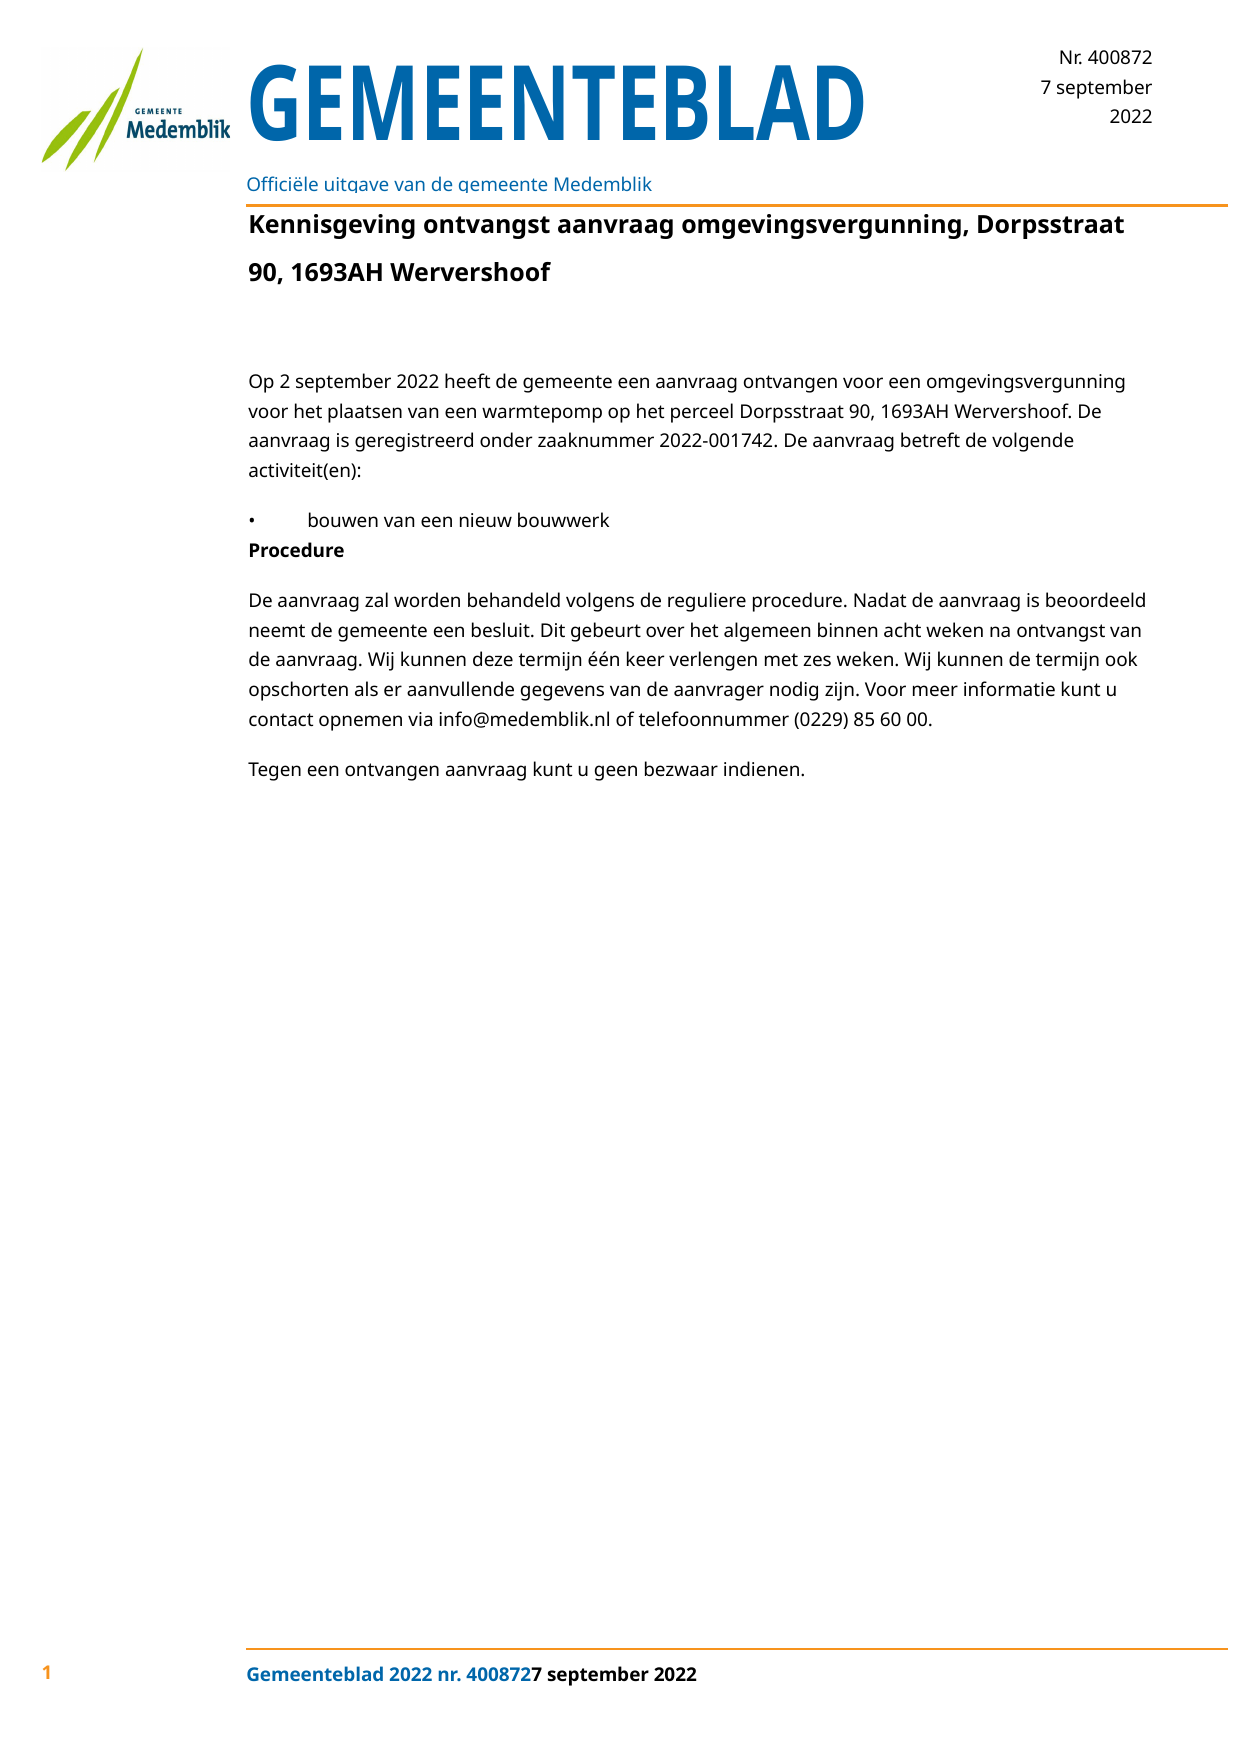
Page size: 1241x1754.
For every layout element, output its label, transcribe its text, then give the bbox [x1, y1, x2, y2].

list bouwen van een nieuw bouwwerk [248, 507, 1152, 533]
text De aanvraag zal worden behandeld volgens de reguliere procedure. Nadat de aanvraag is beoordeeld neemt de gemeente een besluit. Dit gebeurt over het algemeen binnen acht weken na ontvangst van de aanvraag. Wij kunnen deze termijn één keer verlengen met zes weken. Wij kunnen de termijn ook opschorten als er aanvullende gegevens van de aanvrager nodig zijn. Voor meer informatie kunt u contact opnemen via info@medemblik.nl of telefoonnummer (0229) 85 60 00. [248, 587, 1152, 732]
text Procedure [248, 537, 1152, 563]
picture [41, 47, 231, 172]
text Kennisgeving ontvangst aanvraag omgevingsvergunning, Dorpsstraat 90, 1693AH Wervershoof [248, 207, 1152, 288]
text Op 2 september 2022 heeft de gemeente een aanvraag ontvangen voor een omgevingsvergunning voor het plaatsen van een warmtepomp op het perceel Dorpsstraat 90, 1693AH Wervershoof. De aanvraag is geregistreerd onder zaaknummer 2022-001742. De aanvraag betreft de volgende activiteit(en): [248, 368, 1152, 483]
text Tegen een ontvangen aanvraag kunt u geen bezwaar indienen. [248, 756, 1152, 782]
